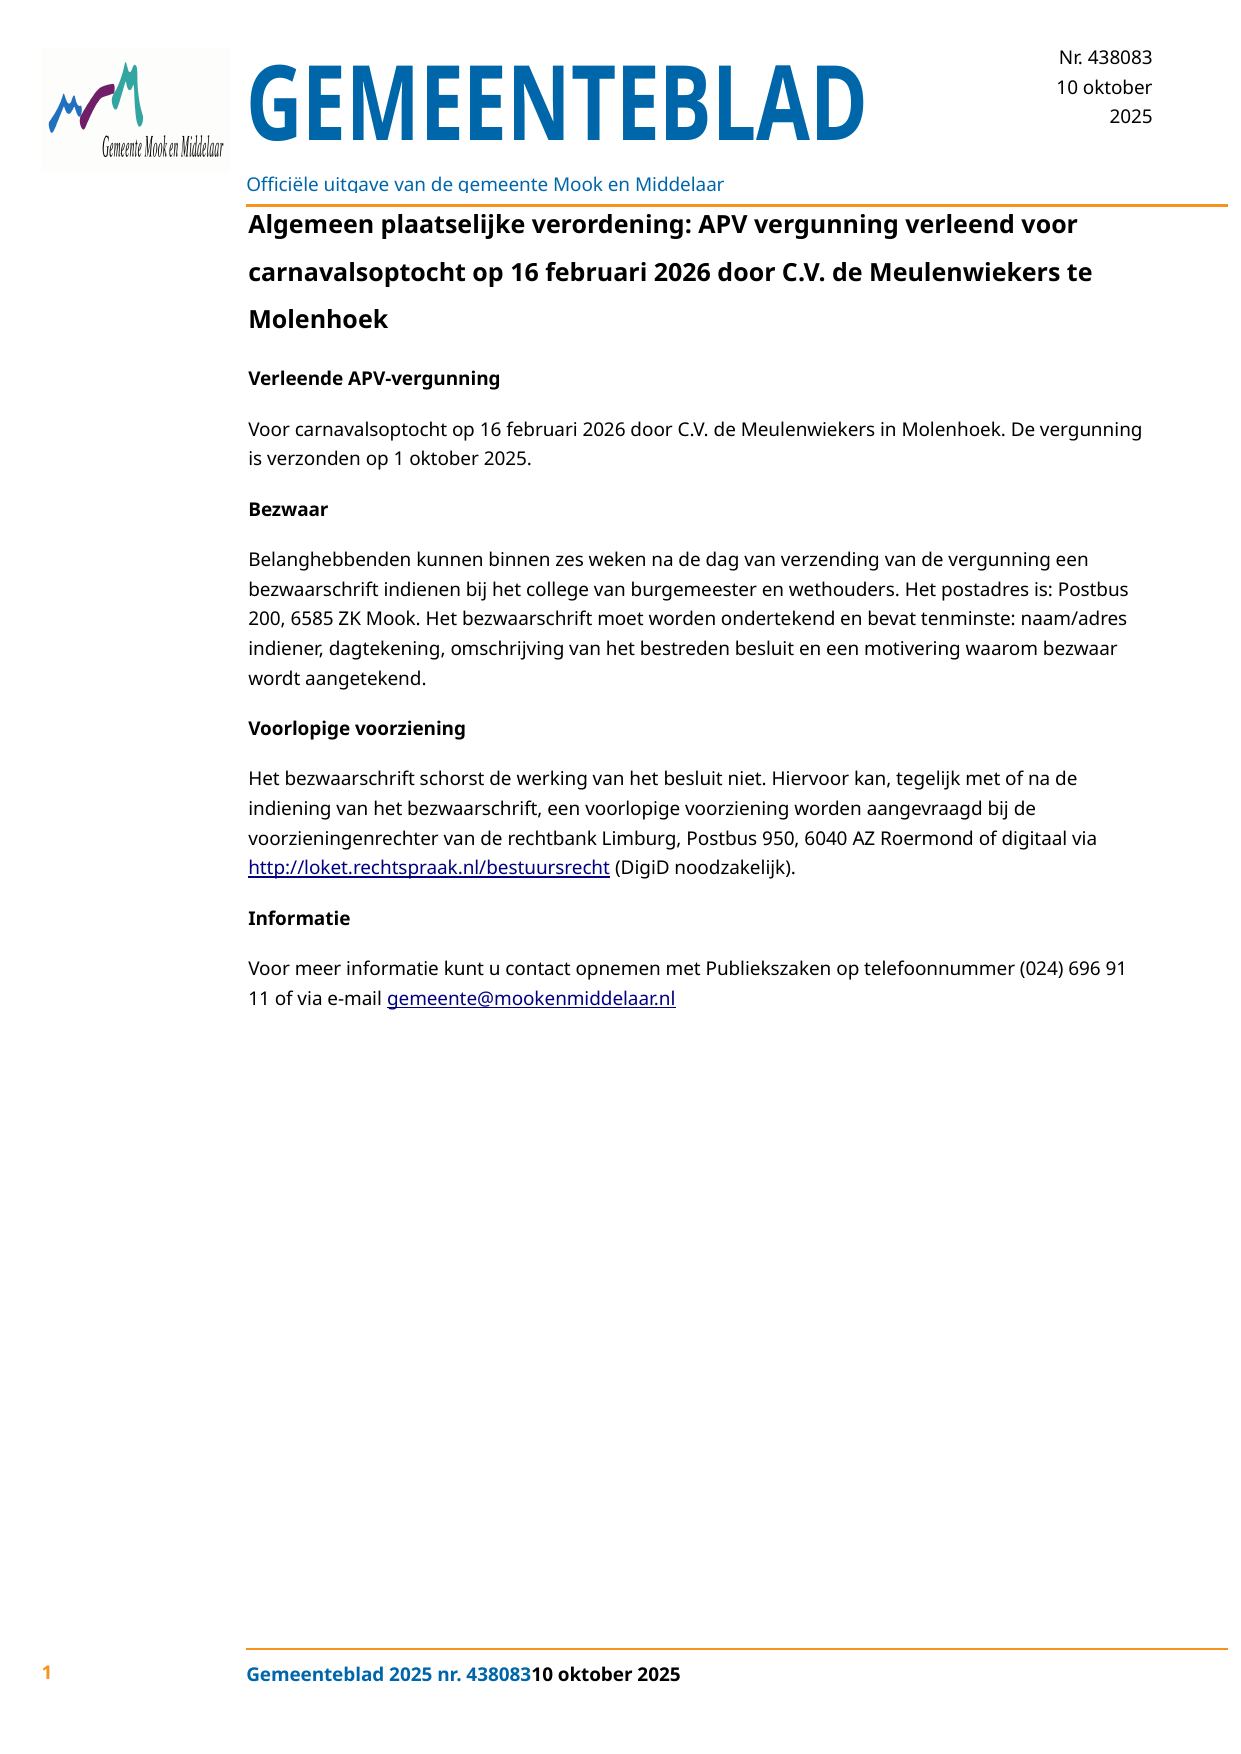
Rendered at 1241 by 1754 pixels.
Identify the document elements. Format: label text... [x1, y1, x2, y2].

text Verleende APV-vergunning [248, 366, 1152, 391]
text Het bezwaarschrift schorst de werking van het besluit niet. Hiervoor kan, tegelijk met of na de indiening van het bezwaarschrift, een voorlopige voorziening worden aangevraagd bij de voorzieningenrechter van de rechtbank Limburg, Postbus 950, 6040 AZ Roermond of digitaal via http://loket.rechtspraak.nl/bestuursrecht (DigiD noodzakelijk). [248, 766, 1152, 880]
text Algemeen plaatselijke verordening: APV vergunning verleend voor carnavalsoptocht op 16 februari 2026 door C.V. de Meulenwiekers te Molenhoek [248, 207, 1152, 336]
text Bezwaar [248, 496, 1152, 522]
picture [41, 47, 231, 172]
text Voorlopige voorziening [248, 715, 1152, 741]
text Voor meer informatie kunt u contact opnemen met Publiekszaken op telefoonnummer (024) 696 91 11 of via e-mail gemeente@mookenmiddelaar.nl [248, 955, 1152, 1010]
text Belanghebbenden kunnen binnen zes weken na de dag van verzending van de vergunning een bezwaarschrift indienen bij het college van burgemeester en wethouders. Het postadres is: Postbus 200, 6585 ZK Mook. Het bezwaarschrift moet worden ondertekend en bevat tenminste: naam/adres indiener, dagtekening, omschrijving van het bestreden besluit en een motivering waarom bezwaar wordt aangetekend. [248, 546, 1152, 690]
text Voor carnavalsoptocht op 16 februari 2026 door C.V. de Meulenwiekers in Molenhoek. De vergunning is verzonden op 1 oktober 2025. [248, 416, 1152, 471]
text Informatie [248, 905, 1152, 930]
